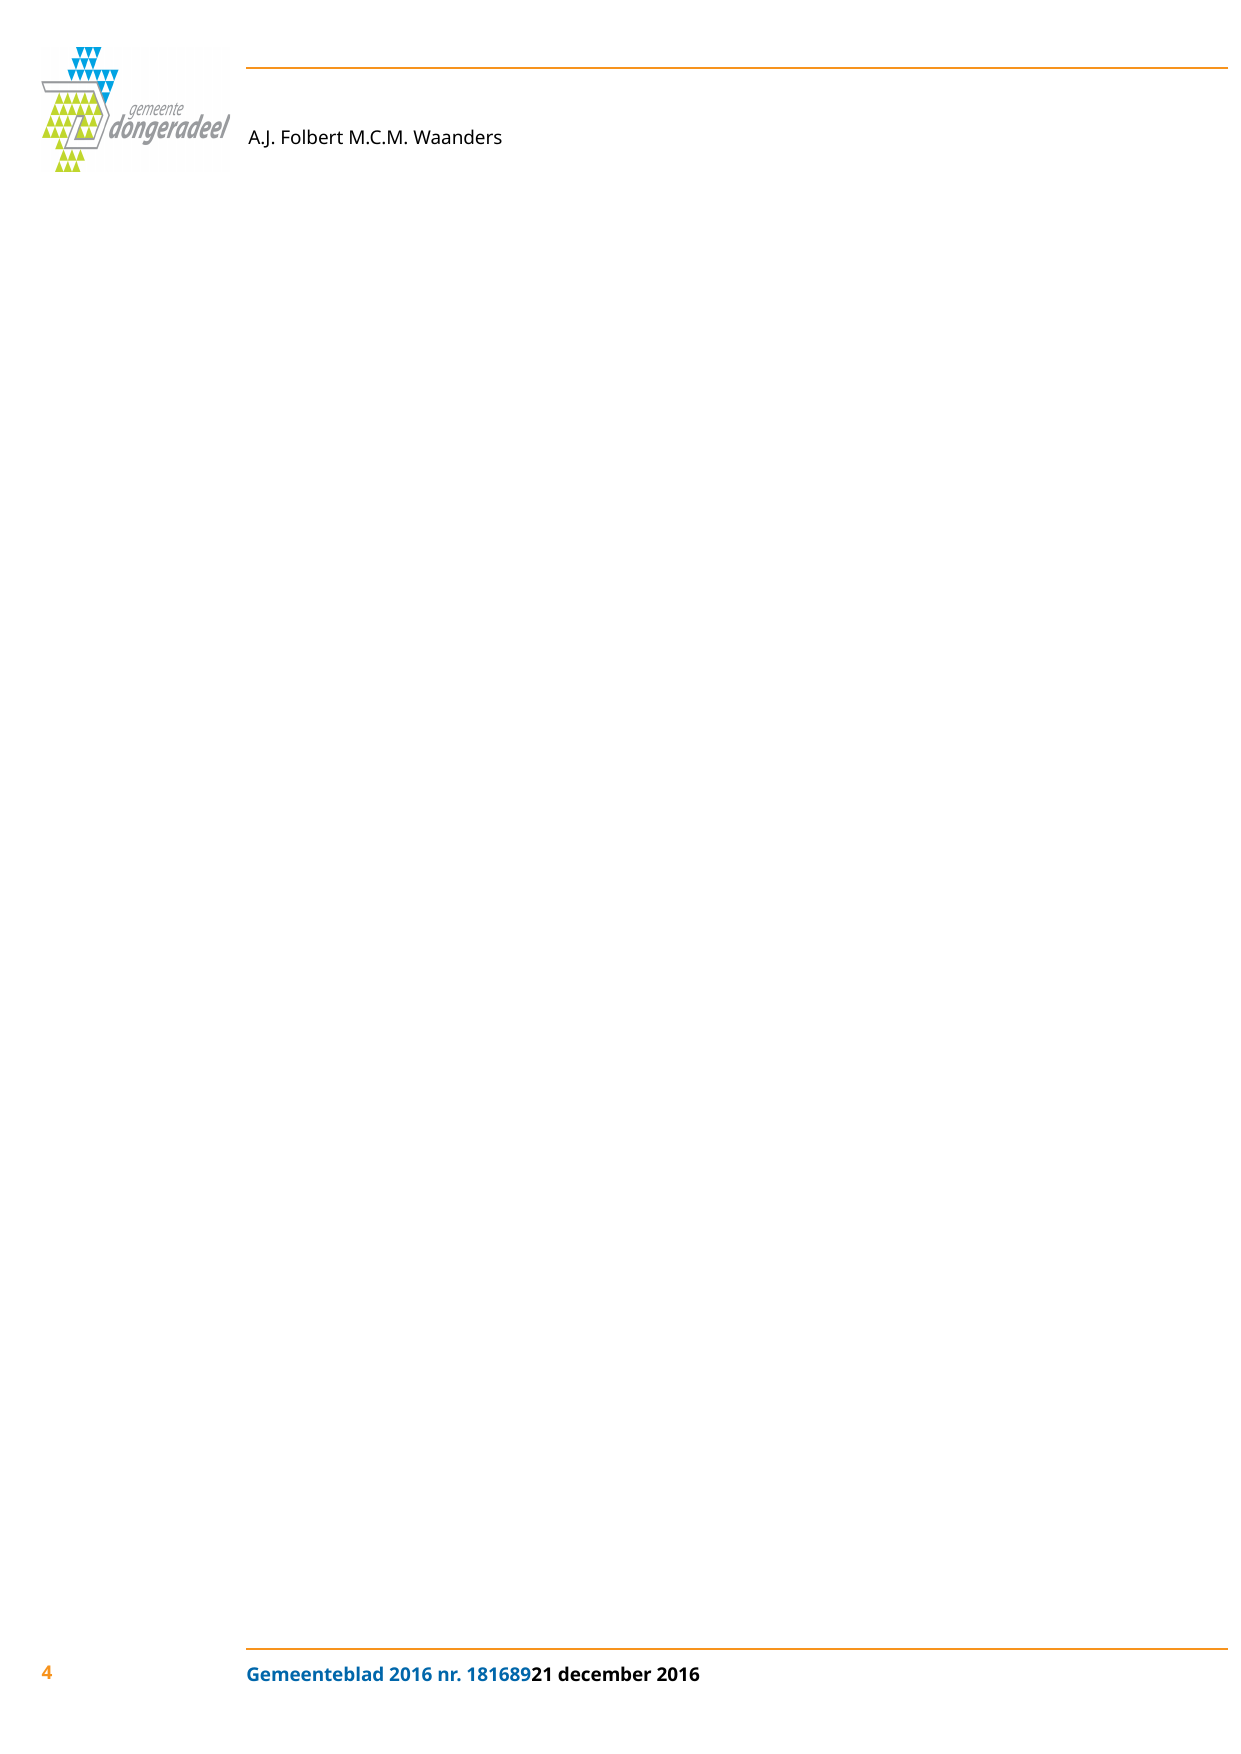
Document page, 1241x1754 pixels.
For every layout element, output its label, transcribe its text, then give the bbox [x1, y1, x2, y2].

text A.J. Folbert M.C.M. Waanders [248, 124, 1152, 150]
picture [99, 72, 104, 80]
picture [107, 73, 113, 80]
picture [41, 47, 231, 172]
